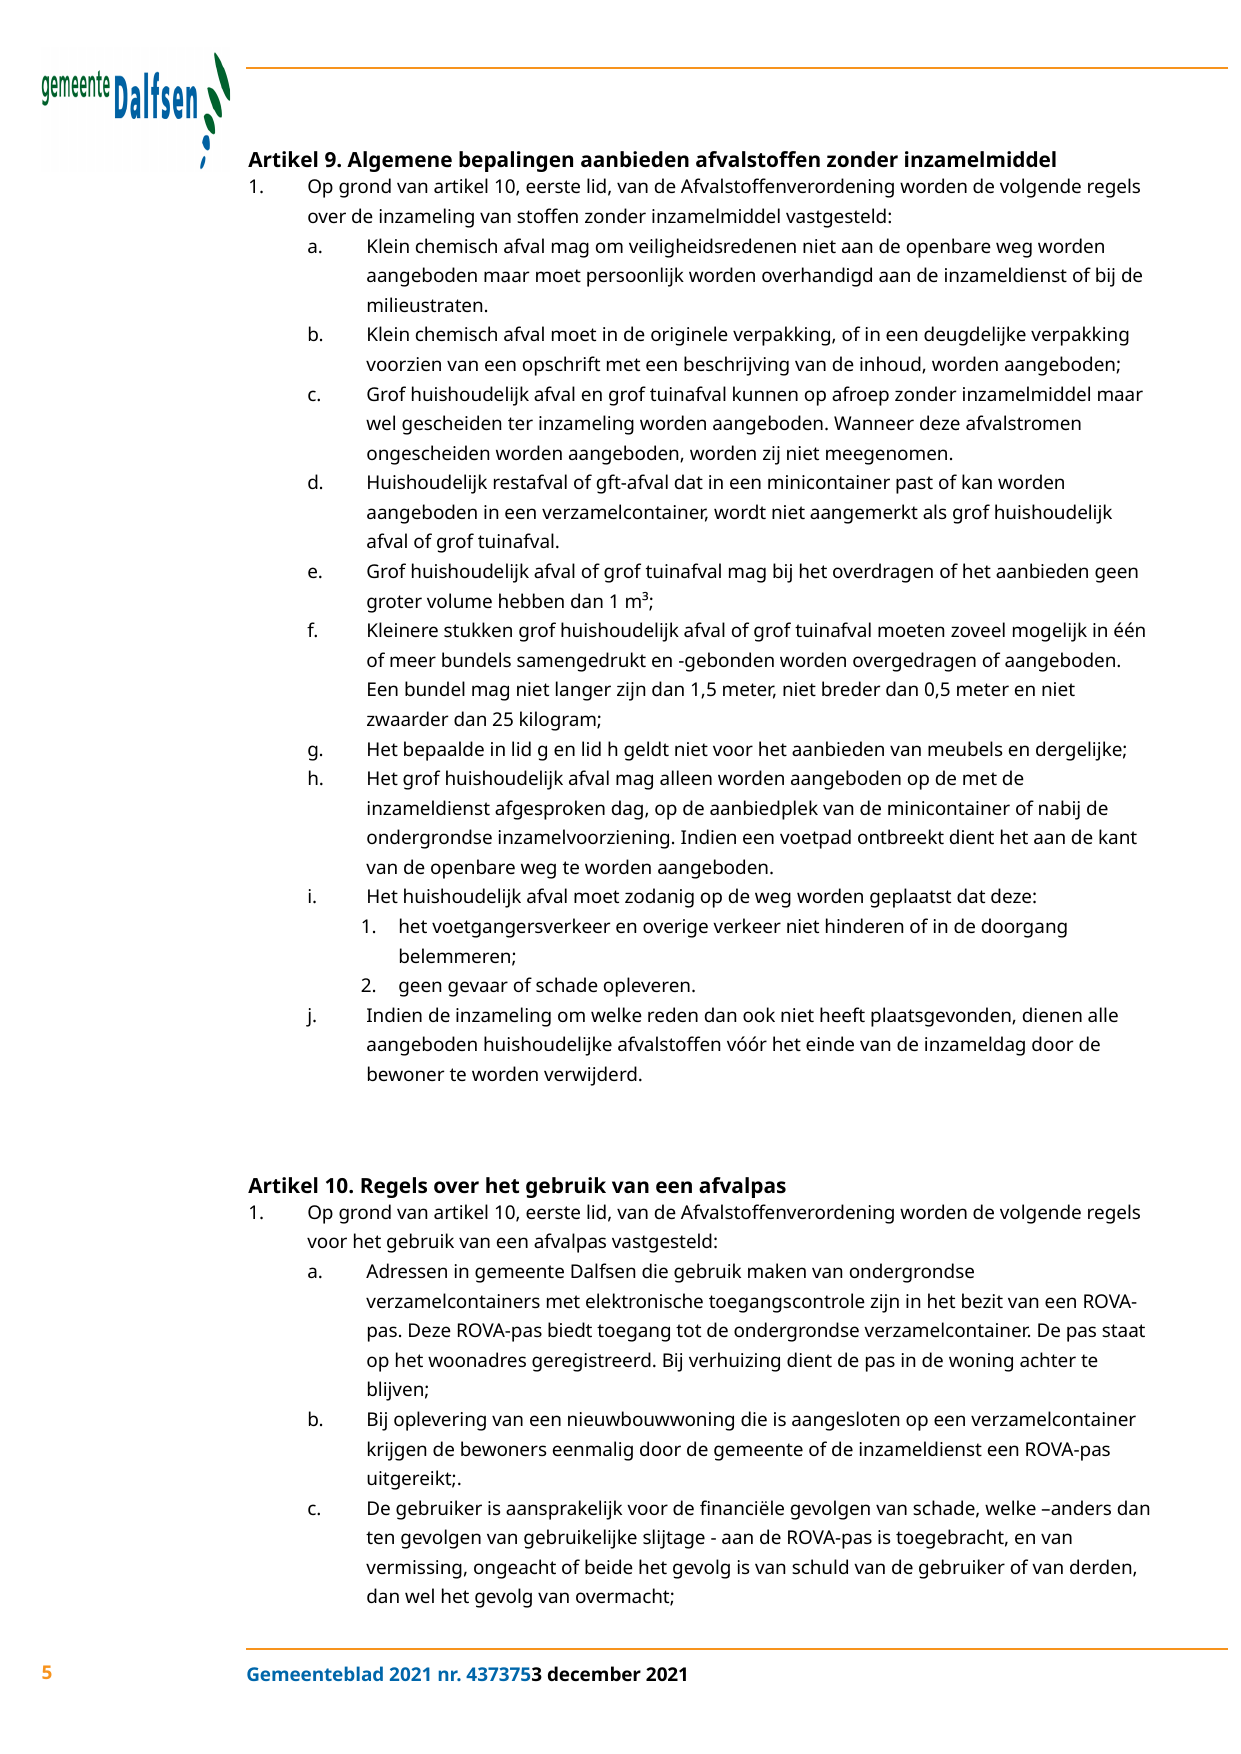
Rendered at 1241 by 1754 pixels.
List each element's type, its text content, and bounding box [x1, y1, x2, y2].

list geen gevaar of schade opleveren. [361, 972, 1152, 998]
list Het bepaalde in lid g en lid h geldt niet voor het aanbieden van meubels en dergelijke; [307, 736, 1152, 761]
text Artikel 9. Algemene bepalingen aanbieden afvalstoffen zonder inzamelmiddel [248, 145, 1152, 174]
list Het huishoudelijk afval moet zodanig op de weg worden geplaatst dat deze: [307, 884, 1152, 909]
list Het grof huishoudelijk afval mag alleen worden aangeboden op de met de inzameldienst afgesproken dag, op de aanbiedplek van de minicontainer of nabij de ondergrondse inzamelvoorziening. Indien een voetpad ontbreekt dient het aan de kant van de openbare weg te worden aangeboden. [307, 765, 1152, 880]
list Huishoudelijk restafval of gft-afval dat in een minicontainer past of kan worden aangeboden in een verzamelcontainer, wordt niet aangemerkt als grof huishoudelijk afval of grof tuinafval. [307, 469, 1152, 554]
list het voetgangersverkeer en overige verkeer niet hinderen of in de doorgang belemmeren; [361, 913, 1152, 968]
list Klein chemisch afval moet in de originele verpakking, of in een deugdelijke verpakking voorzien van een opschrift met een beschrijving van de inhoud, worden aangeboden; [307, 322, 1152, 377]
list Indien de inzameling om welke reden dan ook niet heeft plaatsgevonden, dienen alle aangeboden huishoudelijke afvalstoffen vóór het einde van de inzameldag door de bewoner te worden verwijderd. [307, 1002, 1152, 1087]
list Grof huishoudelijk afval en grof tuinafval kunnen op afroep zonder inzamelmiddel maar wel gescheiden ter inzameling worden aangeboden. Wanneer deze afvalstromen ongescheiden worden aangeboden, worden zij niet meegenomen. [307, 381, 1152, 466]
list Klein chemisch afval mag om veiligheidsredenen niet aan de openbare weg worden aangeboden maar moet persoonlijk worden overhandigd aan de inzameldienst of bij de milieustraten. [307, 233, 1152, 318]
list Grof huishoudelijk afval of grof tuinafval mag bij het overdragen of het aanbieden geen groter volume hebben dan 1 m³; [307, 558, 1152, 613]
list Adressen in gemeente Dalfsen die gebruik maken van ondergrondse verzamelcontainers met elektronische toegangscontrole zijn in het bezit van een ROVA-pas. Deze ROVA-pas biedt toegang tot de ondergrondse verzamelcontainer. De pas staat op het woonadres geregistreerd. Bij verhuizing dient de pas in de woning achter te blijven; [307, 1258, 1152, 1402]
list De gebruiker is aansprakelijk voor de financiële gevolgen van schade, welke –anders dan ten gevolgen van gebruikelijke slijtage - aan de ROVA-pas is toegebracht, en van vermissing, ongeacht of beide het gevolg is van schuld van de gebruiker of van derden, dan wel het gevolg van overmacht; [307, 1495, 1152, 1609]
list Kleinere stukken grof huishoudelijk afval of grof tuinafval moeten zoveel mogelijk in één of meer bundels samengedrukt en -gebonden worden overgedragen of aangeboden. Een bundel mag niet langer zijn dan 1,5 meter, niet breder dan 0,5 meter en niet zwaarder dan 25 kilogram; [307, 617, 1152, 732]
list Op grond van artikel 10, eerste lid, van de Afvalstoffenverordening worden de volgende regels voor het gebruik van een afvalpas vastgesteld: [248, 1199, 1152, 1254]
list Op grond van artikel 10, eerste lid, van de Afvalstoffenverordening worden de volgende regels over de inzameling van stoffen zonder inzamelmiddel vastgesteld: [248, 174, 1152, 229]
list Bij oplevering van een nieuwbouwwoning die is aangesloten op een verzamelcontainer krijgen de bewoners eenmalig door de gemeente of de inzameldienst een ROVA-pas uitgereikt;. [307, 1406, 1152, 1491]
text Artikel 10. Regels over het gebruik van een afvalpas [248, 1171, 1152, 1199]
picture [41, 47, 231, 172]
